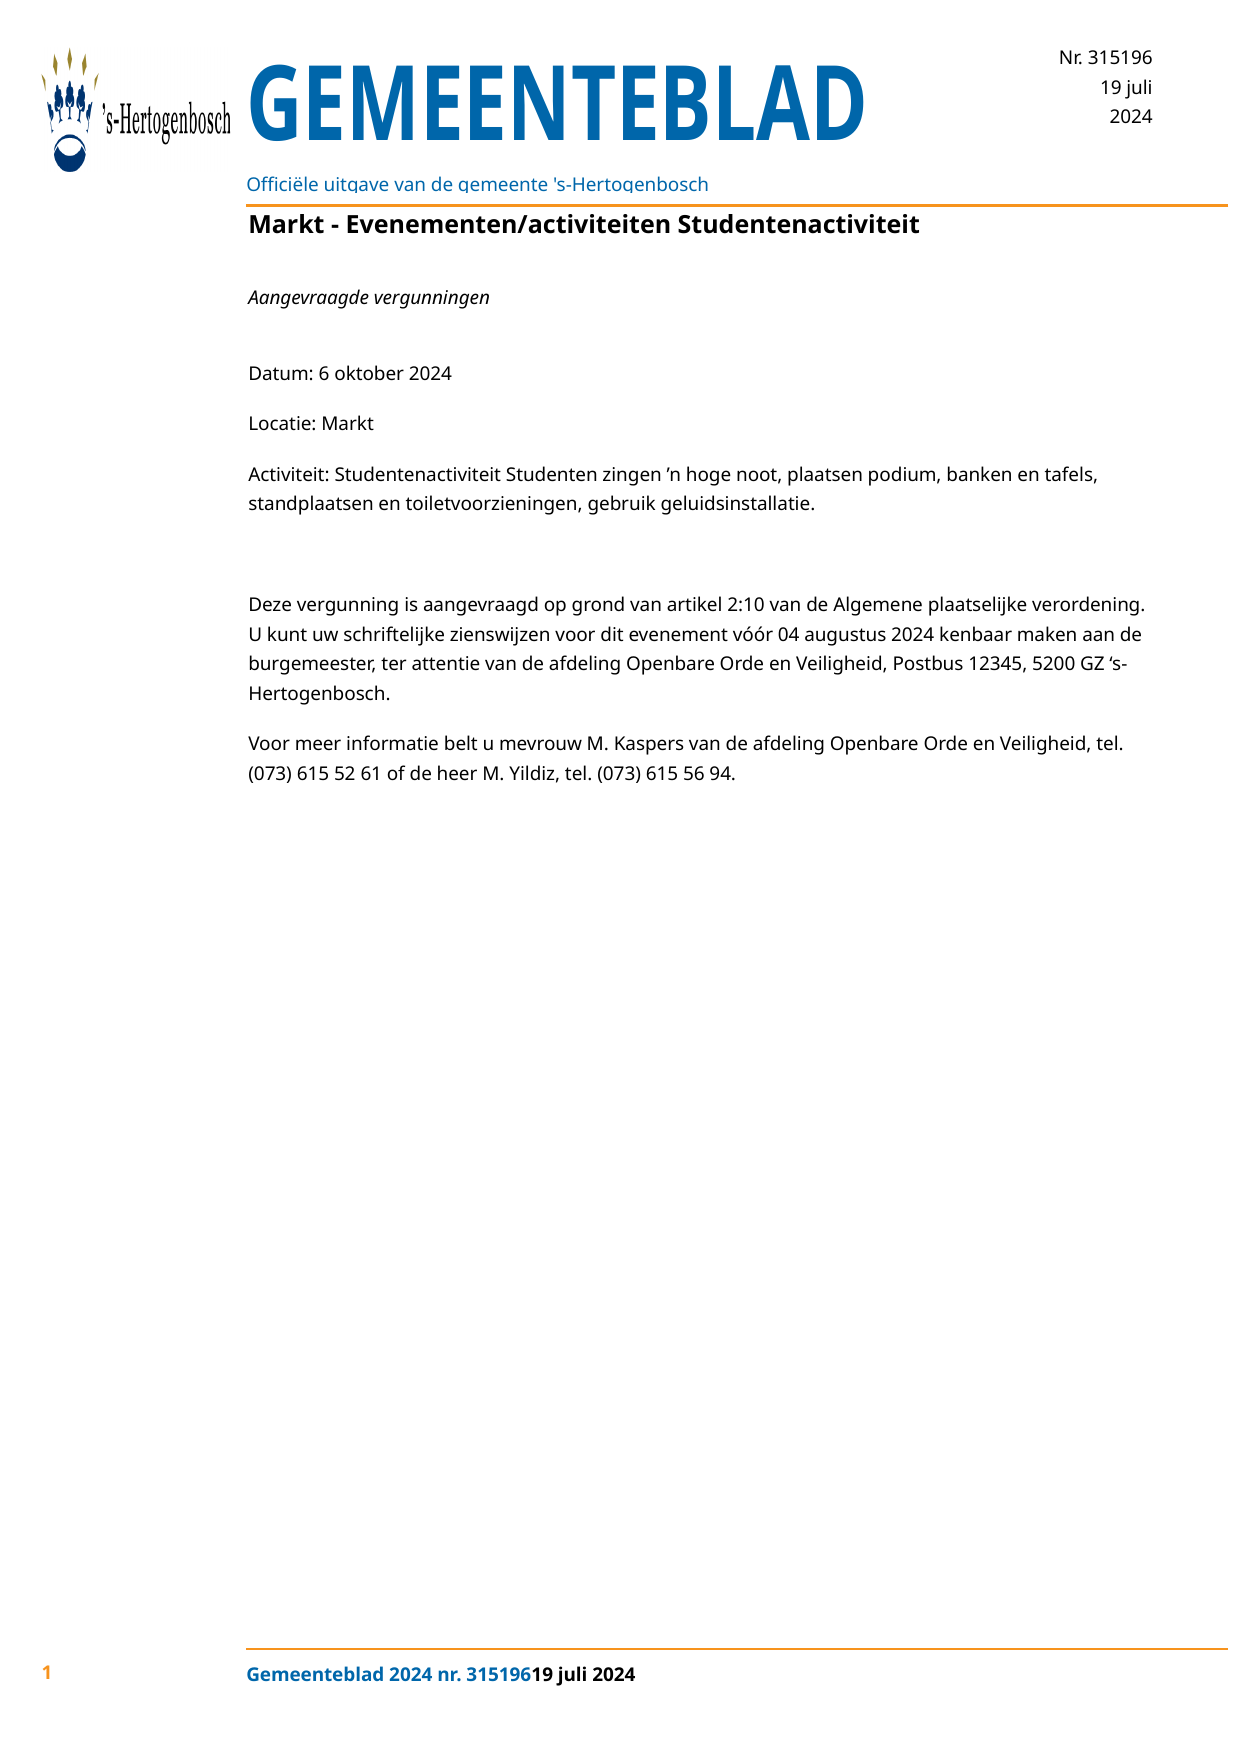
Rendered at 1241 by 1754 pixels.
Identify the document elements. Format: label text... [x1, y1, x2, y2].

text Aangevraagde vergunningen [248, 284, 1152, 309]
text Voor meer informatie belt u mevrouw M. Kaspers van de afdeling Openbare Orde en Veiligheid, tel. (073) 615 52 61 of de heer M. Yildiz, tel. (073) 615 56 94. [248, 730, 1152, 786]
text Datum: 6 oktober 2024 [248, 360, 1152, 386]
text Deze vergunning is aangevraagd op grond van artikel 2:10 van de Algemene plaatselijke verordening. U kunt uw schriftelijke zienswijzen voor dit evenement vóór 04 augustus 2024 kenbaar maken aan de burgemeester, ter attentie van de afdeling Openbare Orde en Veiligheid, Postbus 12345, 5200 GZ ‘s-Hertogenbosch. [248, 591, 1152, 706]
picture [41, 47, 231, 172]
text Activiteit: Studentenactiviteit Studenten zingen ’n hoge noot, plaatsen podium, banken en tafels, standplaatsen en toiletvoorzieningen, gebruik geluidsinstallatie. [248, 461, 1152, 516]
text Markt - Evenementen/activiteiten Studentenactiviteit [248, 207, 1152, 241]
text Locatie: Markt [248, 410, 1152, 436]
